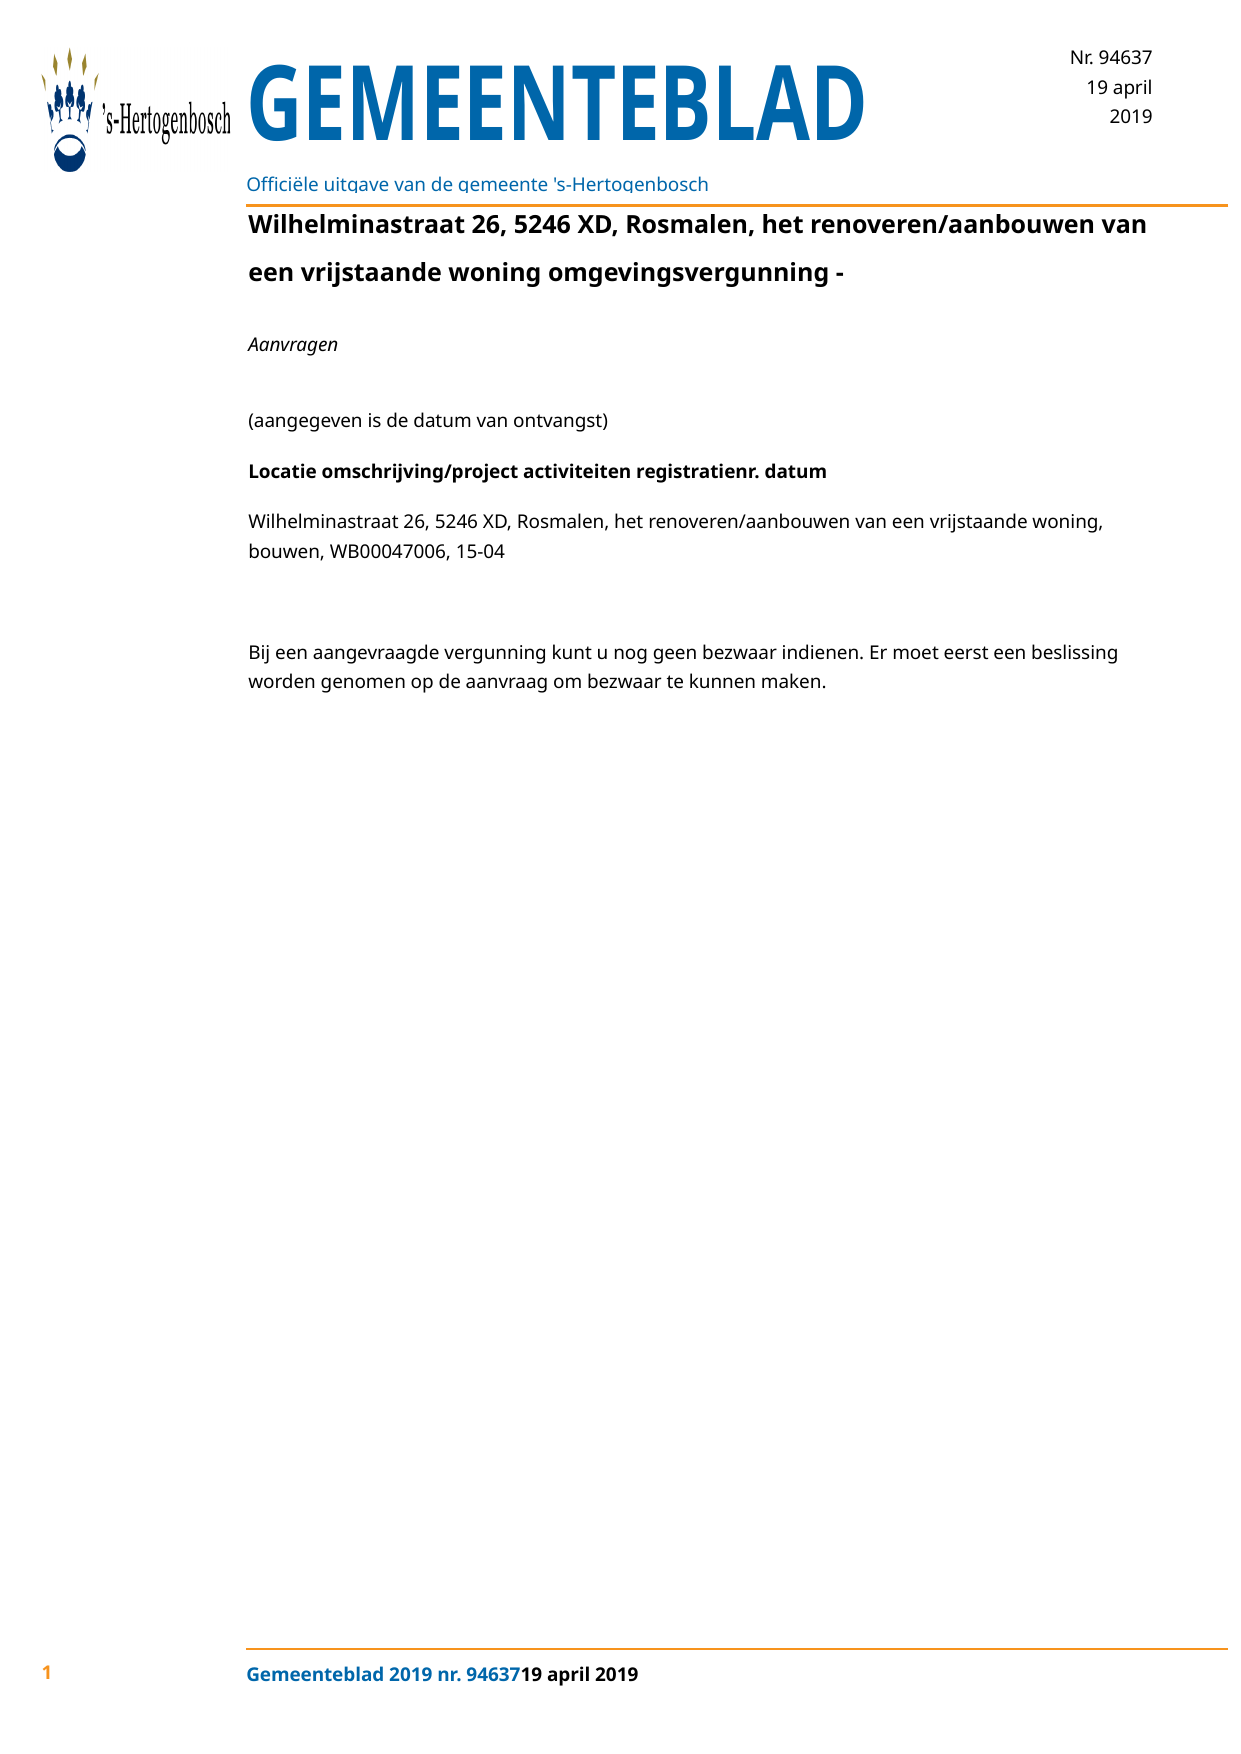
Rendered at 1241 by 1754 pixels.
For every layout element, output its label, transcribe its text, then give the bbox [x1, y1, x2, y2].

text Aanvragen [248, 331, 1152, 357]
picture [41, 47, 231, 172]
text Wilhelminastraat 26, 5246 XD, Rosmalen, het renoveren/aanbouwen van een vrijstaande woning, bouwen, WB00047006, 15-04 [248, 508, 1152, 564]
text (aangegeven is de datum van ontvangst) [248, 408, 1152, 433]
text Locatie omschrijving/project activiteiten registratienr. datum [248, 458, 1152, 484]
text Bij een aangevraagde vergunning kunt u nog geen bezwaar indienen. Er moet eerst een beslissing worden genomen op de aanvraag om bezwaar te kunnen maken. [248, 639, 1152, 694]
text Wilhelminastraat 26, 5246 XD, Rosmalen, het renoveren/aanbouwen van een vrijstaande woning omgevingsvergunning - [248, 207, 1152, 288]
